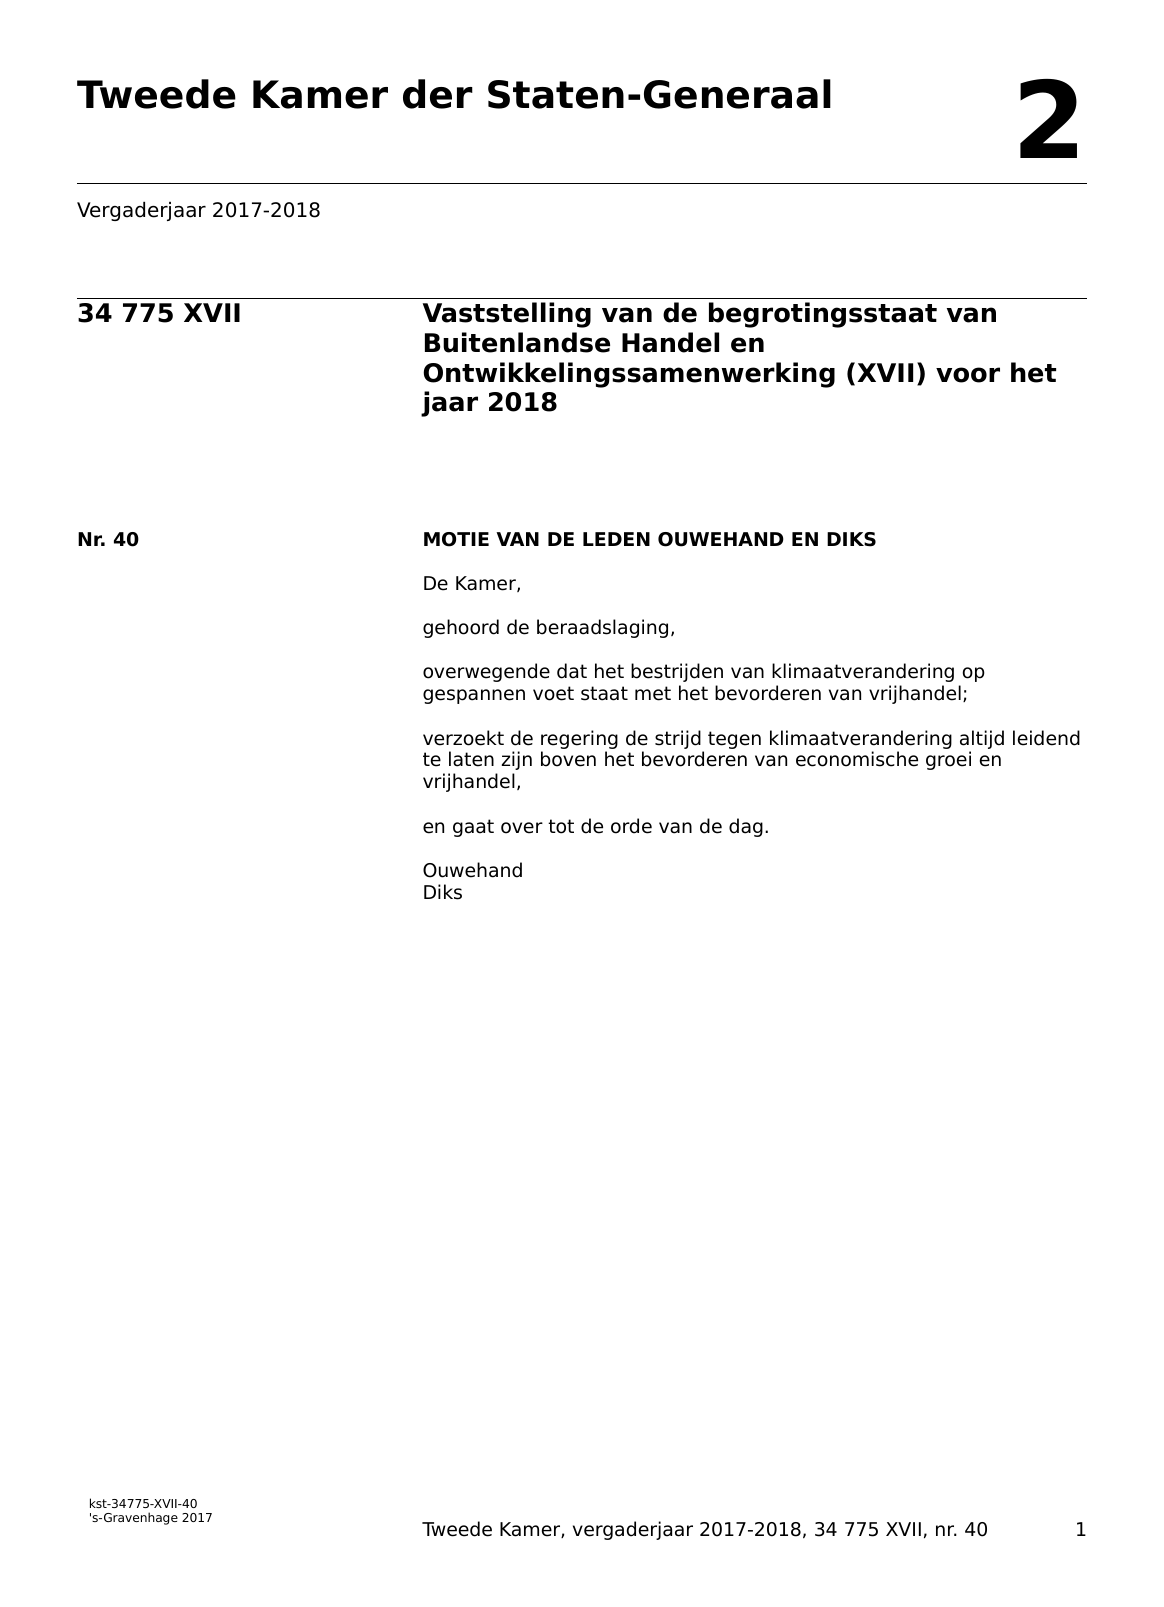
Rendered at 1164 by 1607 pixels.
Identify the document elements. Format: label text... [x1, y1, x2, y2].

text overwegende dat het bestrijden van klimaatverandering op gespannen voet staat met het bevorderen van vrijhandel; [422, 661, 1087, 705]
subtitle Nr. 40 MOTIE VAN DE LEDEN OUWEHAND EN DIKS [77, 529, 1087, 551]
text Diks [422, 882, 1087, 904]
subtitle 34 775 XVII Vaststelling van de begrotingsstaat van Buitenlandse Handel en Ontwikkelingssamenwerking (XVII) voor het jaar 2018 [77, 299, 1087, 418]
text 's-Gravenhage 2017 [88, 1511, 323, 1525]
text gehoord de beraadslaging, [422, 617, 1087, 639]
table_header 2 [886, 59, 1087, 183]
text en gaat over tot de orde van de dag. [422, 816, 1087, 837]
text De Kamer, [422, 573, 1087, 595]
text kst-34775-XVII-40 [88, 1497, 323, 1511]
table_cell Vergaderjaar 2017-2018 [77, 184, 1087, 298]
text verzoekt de regering de strijd tegen klimaatverandering altijd leidend te laten zijn boven het bevorderen van economische groei en vrijhandel, [422, 727, 1087, 793]
table_header Tweede Kamer der Staten-Generaal [77, 59, 886, 183]
text Ouwehand [422, 860, 1087, 882]
